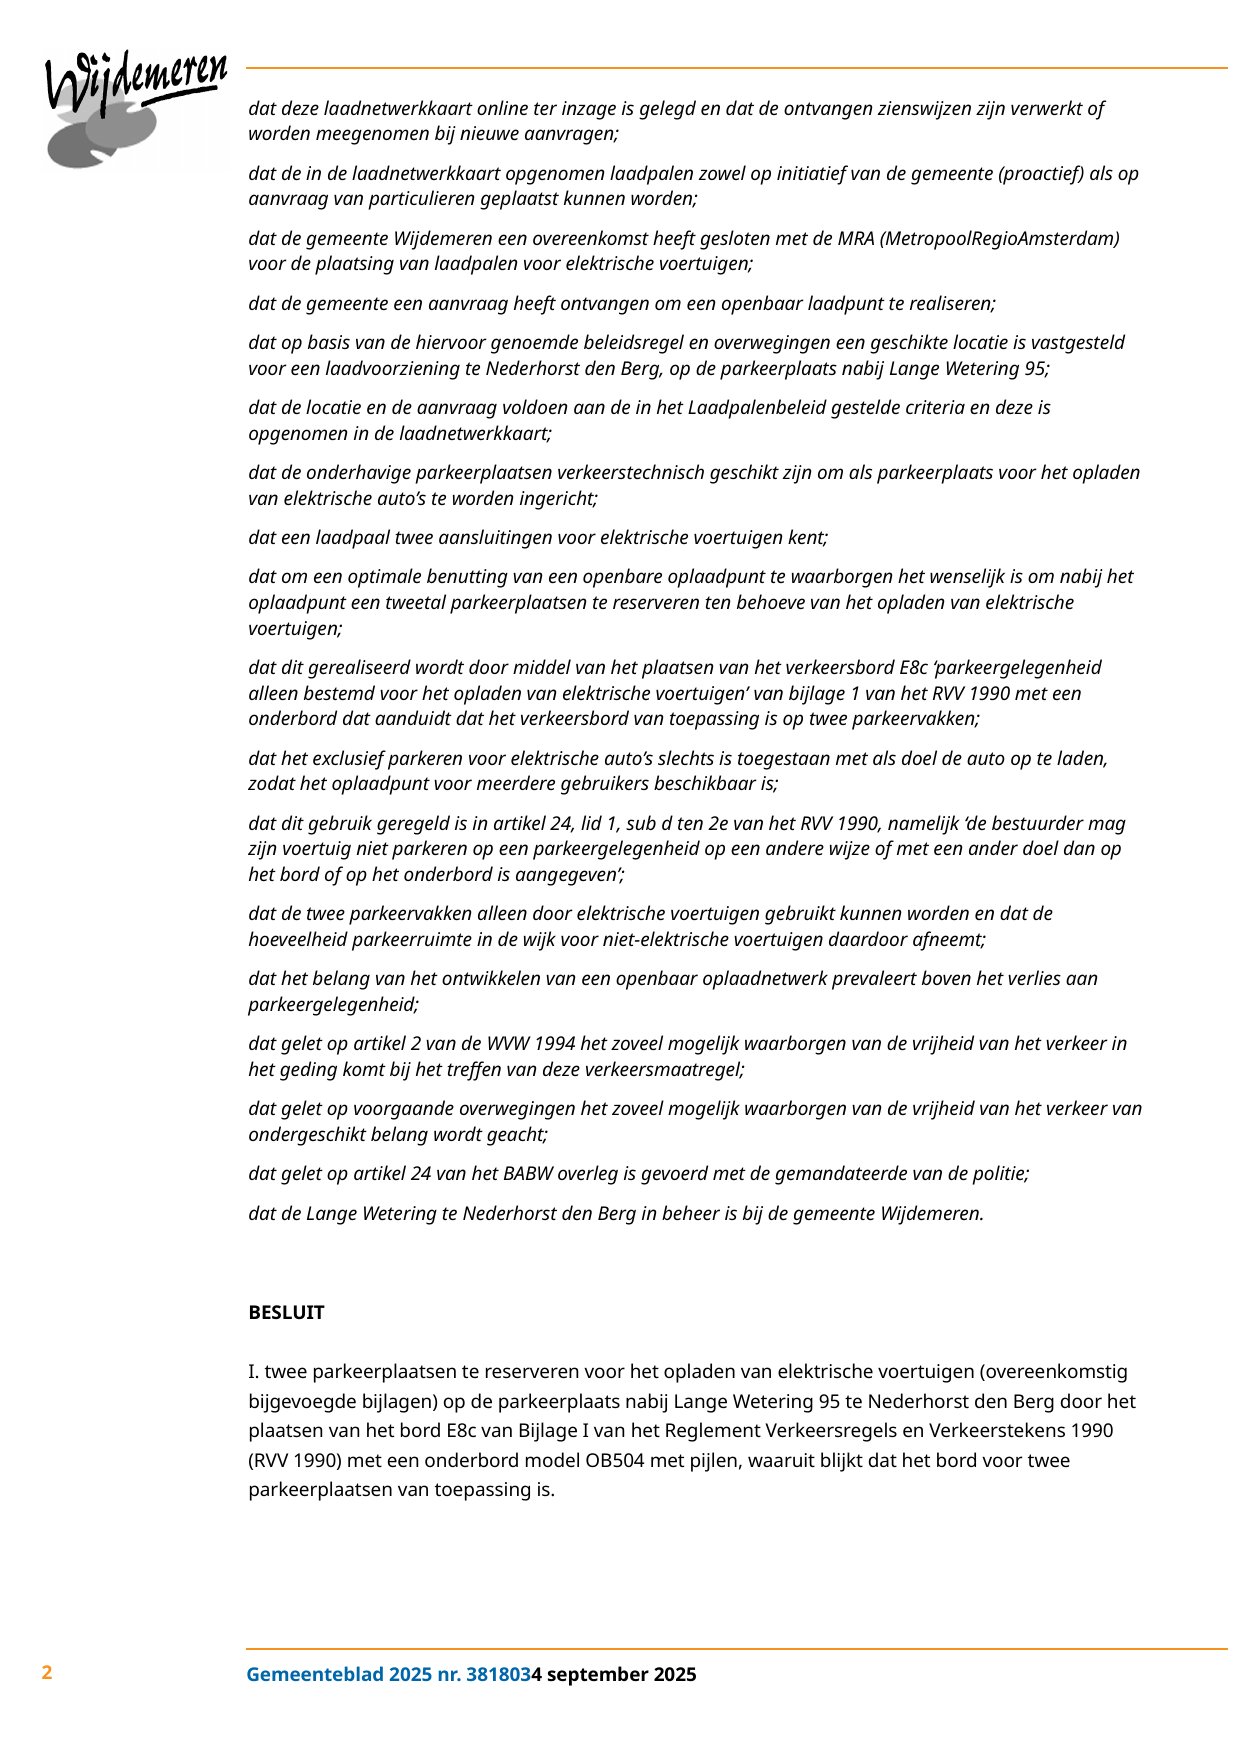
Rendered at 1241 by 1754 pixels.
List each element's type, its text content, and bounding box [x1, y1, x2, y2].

picture [41, 47, 231, 172]
text dat een laadpaal twee aansluitingen voor elektrische voertuigen kent; [248, 524, 1152, 550]
text dat deze laadnetwerkkaart online ter inzage is gelegd en dat de ontvangen zienswijzen zijn verwerkt of worden meegenomen bij nieuwe aanvragen; [248, 95, 1152, 146]
text dat gelet op voorgaande overwegingen het zoveel mogelijk waarborgen van de vrijheid van het verkeer van ondergeschikt belang wordt geacht; [248, 1096, 1152, 1147]
text dat het belang van het ontwikkelen van een openbaar oplaadnetwerk prevaleert boven het verlies aan parkeergelegenheid; [248, 966, 1152, 1017]
text dat de Lange Wetering te Nederhorst den Berg in beheer is bij de gemeente Wijdemeren. [248, 1200, 1152, 1226]
text I. twee parkeerplaatsen te reserveren voor het opladen van elektrische voertuigen (overeenkomstig bijgevoegde bijlagen) op de parkeerplaats nabij Lange Wetering 95 te Nederhorst den Berg door het plaatsen van het bord E8c van Bijlage I van het Reglement Verkeersregels en Verkeerstekens 1990 (RVV 1990) met een onderbord model OB504 met pijlen, waaruit blijkt dat het bord voor twee parkeerplaatsen van toepassing is. [248, 1358, 1152, 1502]
text dat de locatie en de aanvraag voldoen aan de in het Laadpalenbeleid gestelde criteria en deze is opgenomen in de laadnetwerkkaart; [248, 394, 1152, 446]
text dat de in de laadnetwerkkaart opgenomen laadpalen zowel op initiatief van de gemeente (proactief) als op aanvraag van particulieren geplaatst kunnen worden; [248, 160, 1152, 211]
text dat gelet op artikel 24 van het BABW overleg is gevoerd met de gemandateerde van de politie; [248, 1161, 1152, 1186]
text dat dit gebruik geregeld is in artikel 24, lid 1, sub d ten 2e van het RVV 1990, namelijk ‘de bestuurder mag zijn voertuig niet parkeren op een parkeergelegenheid op een andere wijze of met een ander doel dan op het bord of op het onderbord is aangegeven’; [248, 810, 1152, 887]
text dat de gemeente een aanvraag heeft ontvangen om een openbaar laadpunt te realiseren; [248, 290, 1152, 316]
text dat dit gerealiseerd wordt door middel van het plaatsen van het verkeersbord E8c ‘parkeergelegenheid alleen bestemd voor het opladen van elektrische voertuigen’ van bijlage 1 van het RVV 1990 met een onderbord dat aanduidt dat het verkeersbord van toepassing is op twee parkeervakken; [248, 654, 1152, 731]
text dat de onderhavige parkeerplaatsen verkeerstechnisch geschikt zijn om als parkeerplaats voor het opladen van elektrische auto’s te worden ingericht; [248, 459, 1152, 511]
text dat de twee parkeervakken alleen door elektrische voertuigen gebruikt kunnen worden en dat de hoeveelheid parkeerruimte in de wijk voor niet-elektrische voertuigen daardoor afneemt; [248, 901, 1152, 952]
text dat de gemeente Wijdemeren een overeenkomst heeft gesloten met de MRA (MetropoolRegioAmsterdam) voor de plaatsing van laadpalen voor elektrische voertuigen; [248, 225, 1152, 276]
text dat om een optimale benutting van een openbare oplaadpunt te waarborgen het wenselijk is om nabij het oplaadpunt een tweetal parkeerplaatsen te reserveren ten behoeve van het opladen van elektrische voertuigen; [248, 563, 1152, 641]
text BESLUIT [248, 1299, 1152, 1325]
text dat het exclusief parkeren voor elektrische auto’s slechts is toegestaan met als doel de auto op te laden, zodat het oplaadpunt voor meerdere gebruikers beschikbaar is; [248, 745, 1152, 796]
text dat op basis van de hiervoor genoemde beleidsregel en overwegingen een geschikte locatie is vastgesteld voor een laadvoorziening te Nederhorst den Berg, op de parkeerplaats nabij Lange Wetering 95; [248, 329, 1152, 381]
text dat gelet op artikel 2 van de WVW 1994 het zoveel mogelijk waarborgen van de vrijheid van het verkeer in het geding komt bij het treffen van deze verkeersmaatregel; [248, 1031, 1152, 1082]
